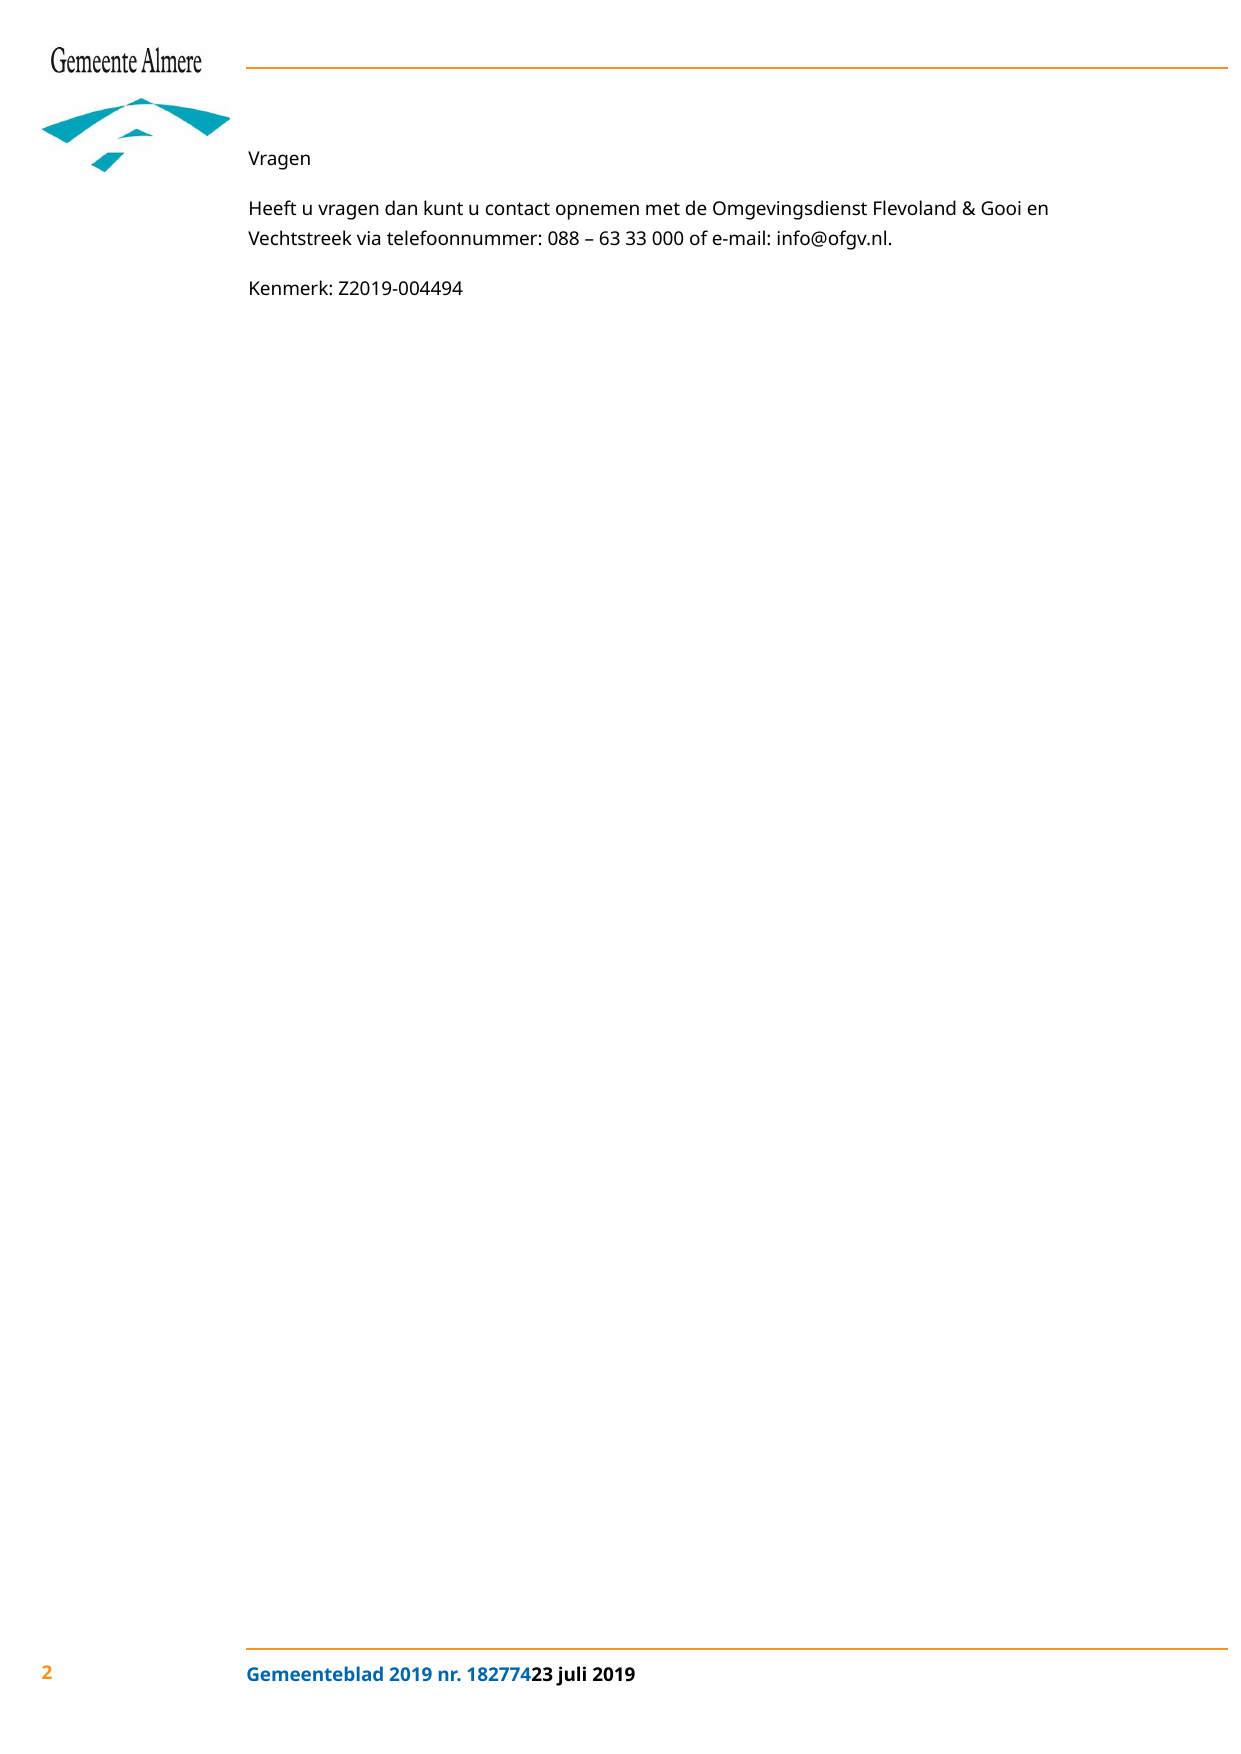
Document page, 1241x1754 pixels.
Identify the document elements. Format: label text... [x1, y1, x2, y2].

text Kenmerk: Z2019-004494 [248, 276, 1152, 301]
text Vragen [248, 145, 1152, 171]
text Heeft u vragen dan kunt u contact opnemen met de Omgevingsdienst Flevoland & Gooi en Vechtstreek via telefoonnummer: 088 – 63 33 000 of e-mail: info@ofgv.nl. [248, 196, 1152, 251]
picture [41, 47, 231, 172]
